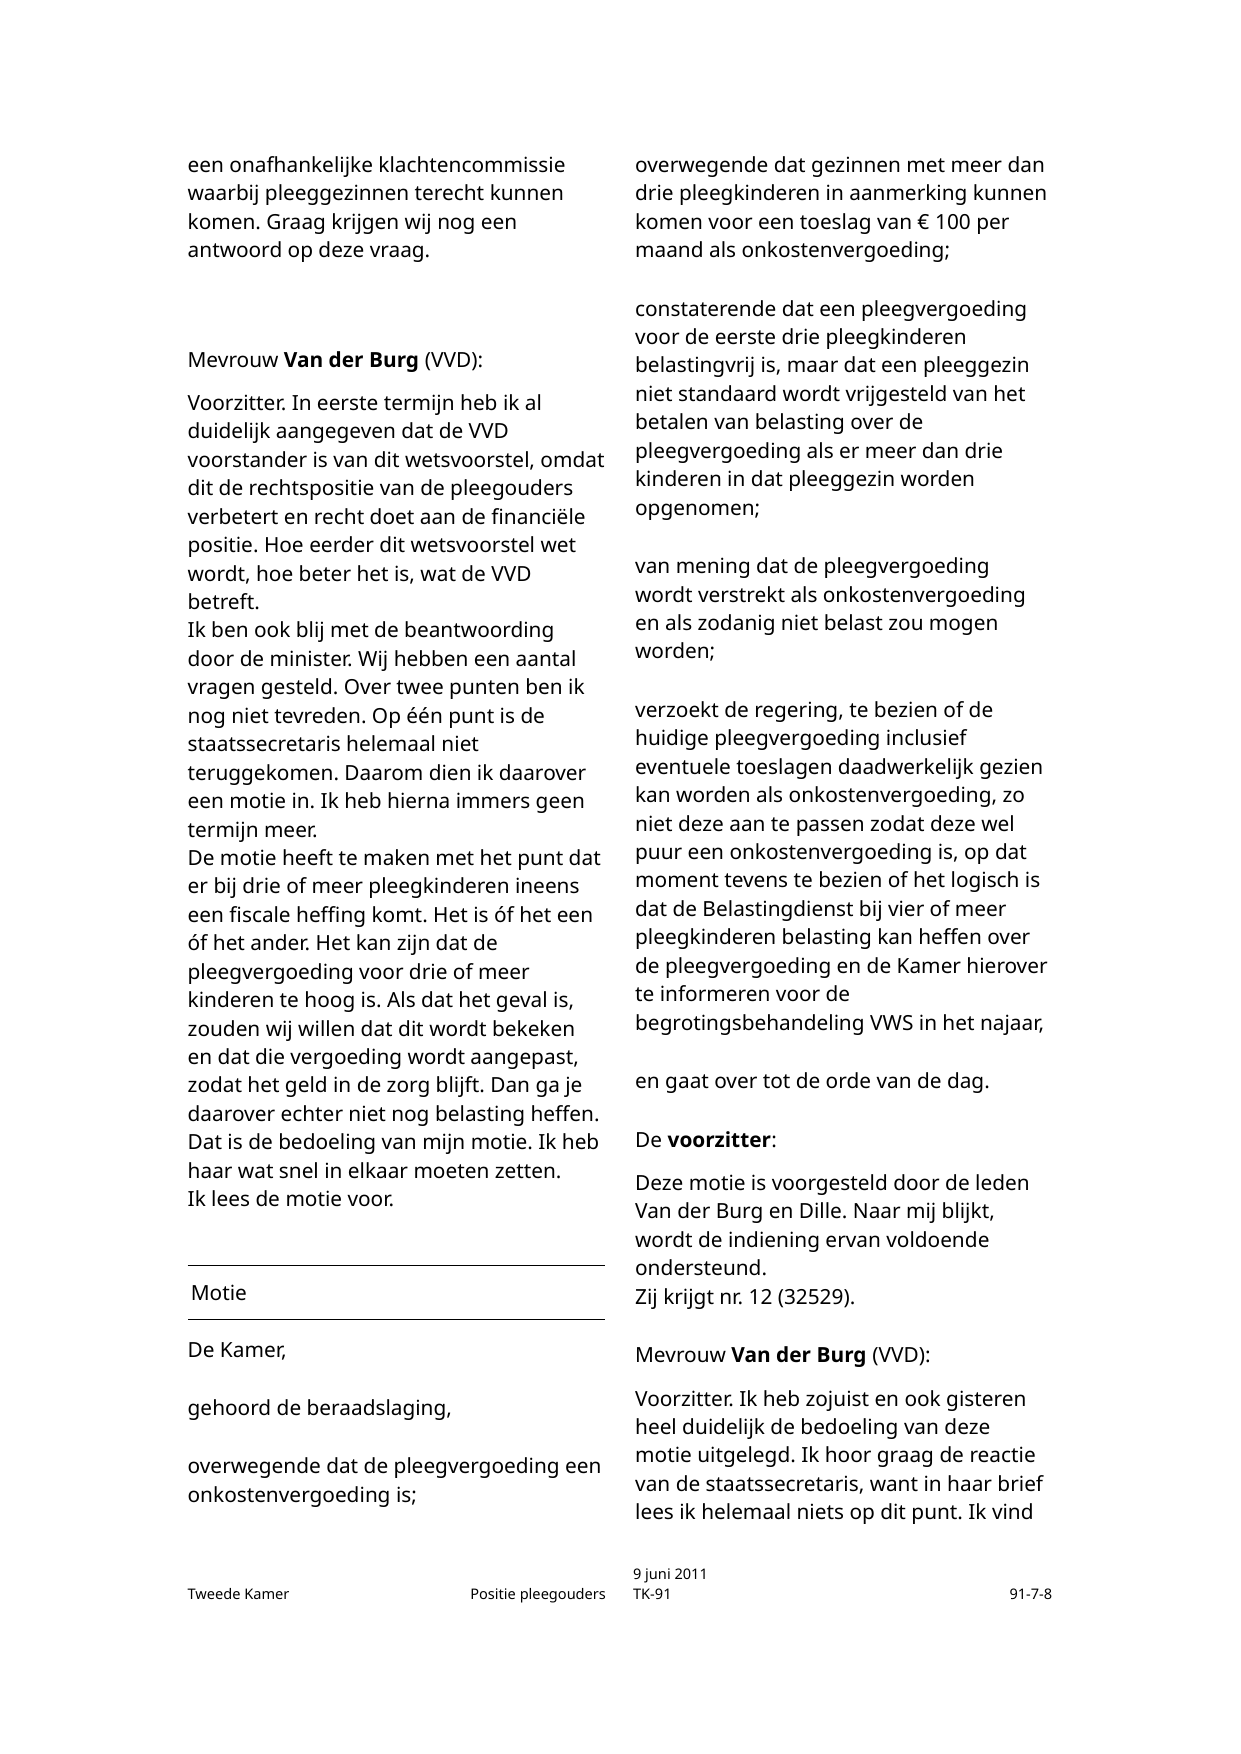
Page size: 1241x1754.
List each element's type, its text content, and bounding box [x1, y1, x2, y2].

text De Kamer, [187, 1335, 605, 1363]
text constaterende dat een pleegvergoeding voor de eerste drie pleegkinderen belastingvrij is, maar dat een pleeggezin niet standaard wordt vrijgesteld van het betalen van belasting over de pleegvergoeding als er meer dan drie kinderen in dat pleeggezin worden opgenomen; [635, 294, 1053, 521]
text Mevrouw Van der Burg (VVD): [187, 345, 605, 373]
text verzoekt de regering, te bezien of de huidige pleegvergoeding inclusief eventuele toeslagen daadwerkelijk gezien kan worden als onkostenvergoeding, zo niet deze aan te passen zodat deze wel puur een onkostenvergoeding is, op dat moment tevens te bezien of het logisch is dat de Belastingdienst bij vier of meer pleegkinderen belasting kan heffen over de pleegvergoeding en de Kamer hierover te informeren voor de begrotingsbehandeling VWS in het najaar, [635, 695, 1053, 1036]
text De voorzitter: [635, 1125, 1053, 1153]
subtitle Motie [187, 1266, 605, 1320]
text Ik lees de motie voor. [187, 1184, 605, 1213]
text Deze motie is voorgesteld door de leden Van der Burg en Dille. Naar mij blijkt, wordt de indiening ervan voldoende ondersteund. [635, 1168, 1053, 1282]
text De motie heeft te maken met het punt dat er bij drie of meer pleegkinderen ineens een fiscale heffing komt. Het is óf het een óf het ander. Het kan zijn dat de pleegvergoeding voor drie of meer kinderen te hoog is. Als dat het geval is, zouden wij willen dat dit wordt bekeken en dat die vergoeding wordt aangepast, zodat het geld in de zorg blijft. Dan ga je daarover echter niet nog belasting heffen. Dat is de bedoeling van mijn motie. Ik heb haar wat snel in elkaar moeten zetten. [187, 843, 605, 1184]
text Zij krijgt nr. 12 (32529). [635, 1282, 1053, 1310]
text Ik ben ook blij met de beantwoording door de minister. Wij hebben een aantal vragen gesteld. Over twee punten ben ik nog niet tevreden. Op één punt is de staatssecretaris helemaal niet teruggekomen. Daarom dien ik daarover een motie in. Ik heb hierna immers geen termijn meer. [187, 616, 605, 843]
text een onafhankelijke klachtencommissie waarbij pleeggezinnen terecht kunnen komen. Graag krijgen wij nog een antwoord op deze vraag. [187, 150, 605, 264]
text  [187, 294, 605, 322]
text en gaat over tot de orde van de dag. [635, 1066, 1053, 1095]
text Mevrouw Van der Burg (VVD): [635, 1340, 1053, 1369]
text overwegende dat gezinnen met meer dan drie pleegkinderen in aanmerking kunnen komen voor een toeslag van € 100 per maand als onkostenvergoeding; [635, 150, 1053, 264]
text Voorzitter. In eerste termijn heb ik al duidelijk aangegeven dat de VVD voorstander is van dit wetsvoorstel, omdat dit de rechtspositie van de pleegouders verbetert en recht doet aan de financiële positie. Hoe eerder dit wetsvoorstel wet wordt, hoe beter het is, wat de VVD betreft. [187, 388, 605, 616]
text van mening dat de pleegvergoeding wordt verstrekt als onkostenvergoeding en als zodanig niet belast zou mogen worden; [635, 551, 1053, 665]
text overwegende dat de pleegvergoeding een onkostenvergoeding is; [187, 1452, 605, 1508]
text gehoord de beraadslaging, [187, 1393, 605, 1422]
text Voorzitter. Ik heb zojuist en ook gisteren heel duidelijk de bedoeling van deze motie uitgelegd. Ik hoor graag de reactie van de staatssecretaris, want in haar brief lees ik helemaal niets op dit punt. Ik vind [635, 1384, 1053, 1526]
